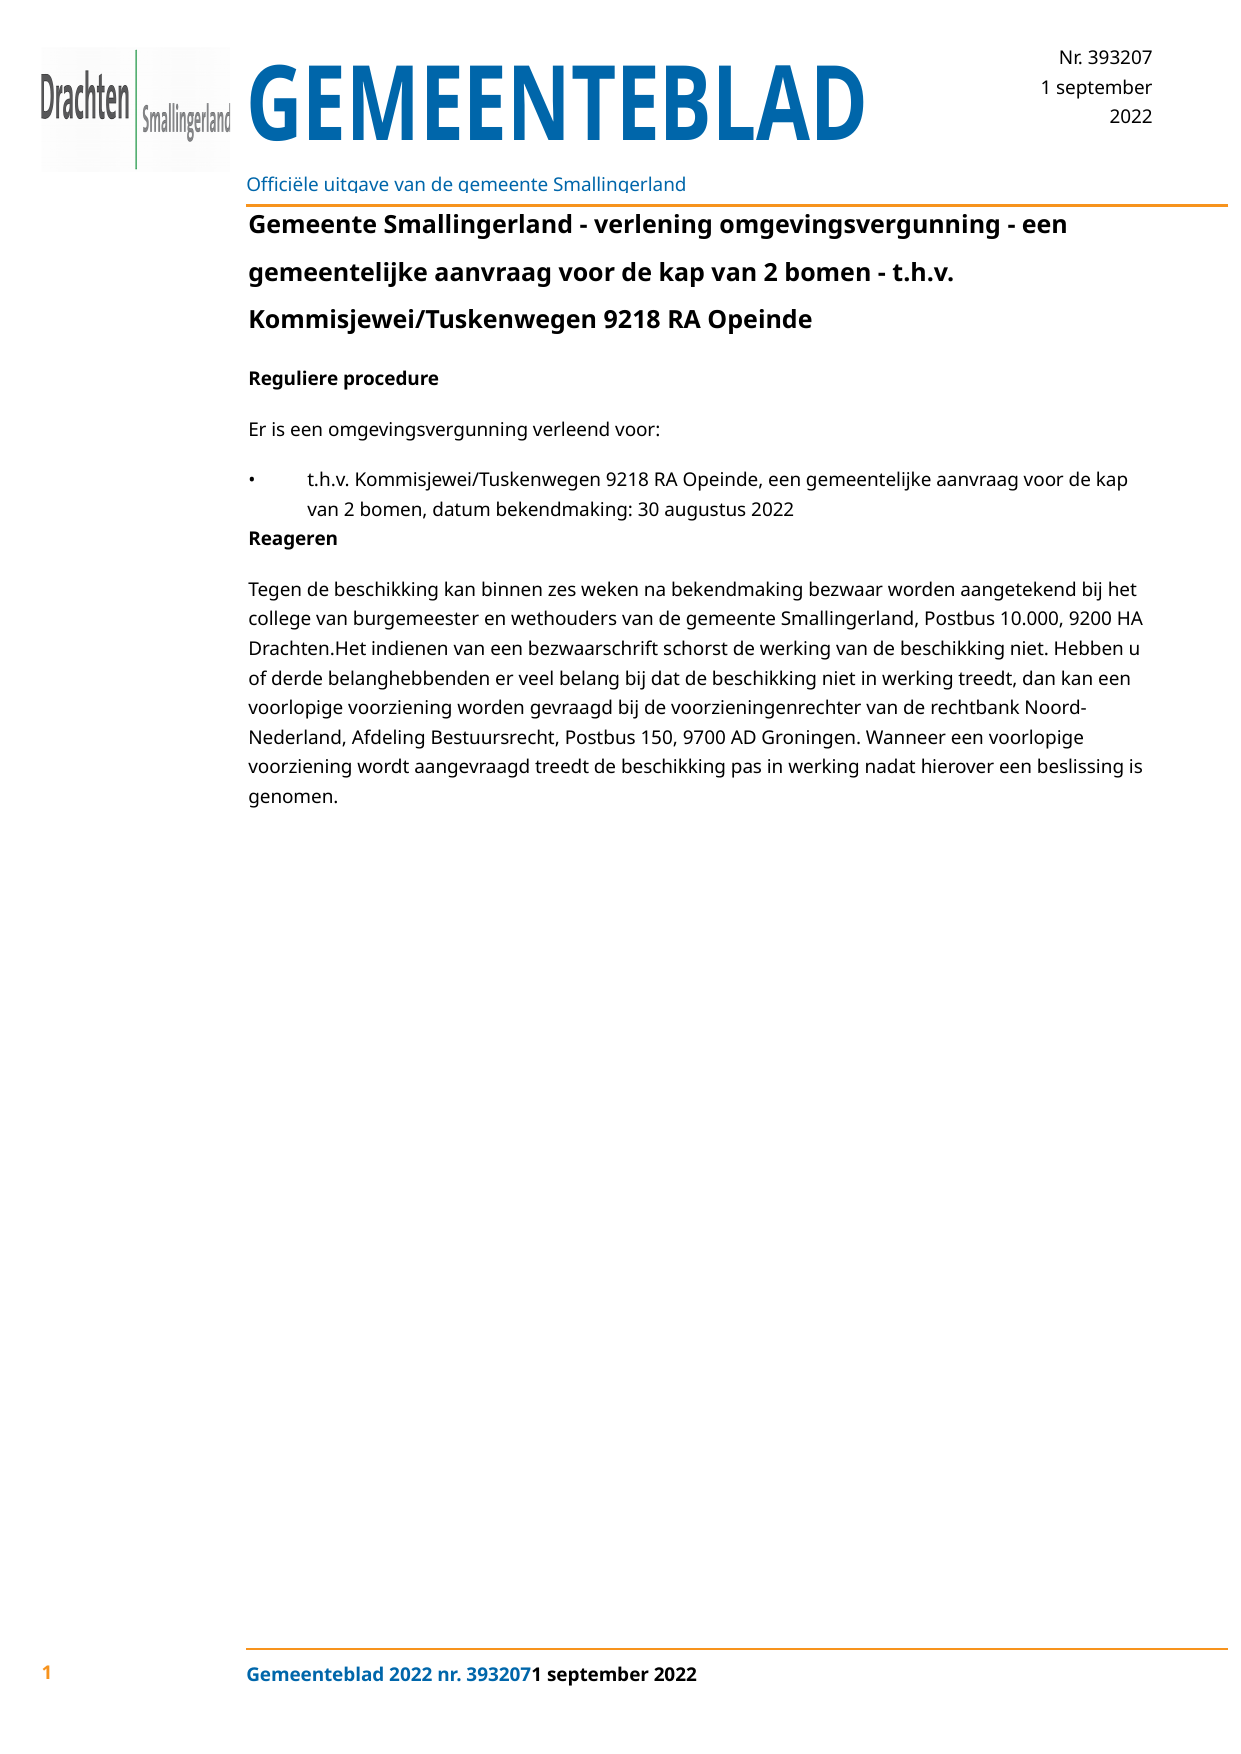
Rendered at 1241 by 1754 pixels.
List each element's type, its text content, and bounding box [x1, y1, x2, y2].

text Tegen de beschikking kan binnen zes weken na bekendmaking bezwaar worden aangetekend bij het college van burgemeester en wethouders van de gemeente Smallingerland, Postbus 10.000, 9200 HA Drachten.Het indienen van een bezwaarschrift schorst de werking van de beschikking niet. Hebben u of derde belanghebbenden er veel belang bij dat de beschikking niet in werking treedt, dan kan een voorlopige voorziening worden gevraagd bij de voorzieningenrechter van de rechtbank Noord-Nederland, Afdeling Bestuursrecht, Postbus 150, 9700 AD Groningen. Wanneer een voorlopige voorziening wordt aangevraagd treedt de beschikking pas in werking nadat hierover een beslissing is genomen. [248, 576, 1152, 809]
text Er is een omgevingsvergunning verleend voor: [248, 416, 1152, 442]
picture [41, 47, 231, 172]
list t.h.v. Kommisjewei/Tuskenwegen 9218 RA Opeinde, een gemeentelijke aanvraag voor de kap van 2 bomen, datum bekendmaking: 30 augustus 2022 [248, 466, 1152, 522]
text Reguliere procedure [248, 366, 1152, 391]
text Gemeente Smallingerland - verlening omgevingsvergunning - een gemeentelijke aanvraag voor de kap van 2 bomen - t.h.v. Kommisjewei/Tuskenwegen 9218 RA Opeinde [248, 207, 1152, 336]
text Reageren [248, 526, 1152, 551]
